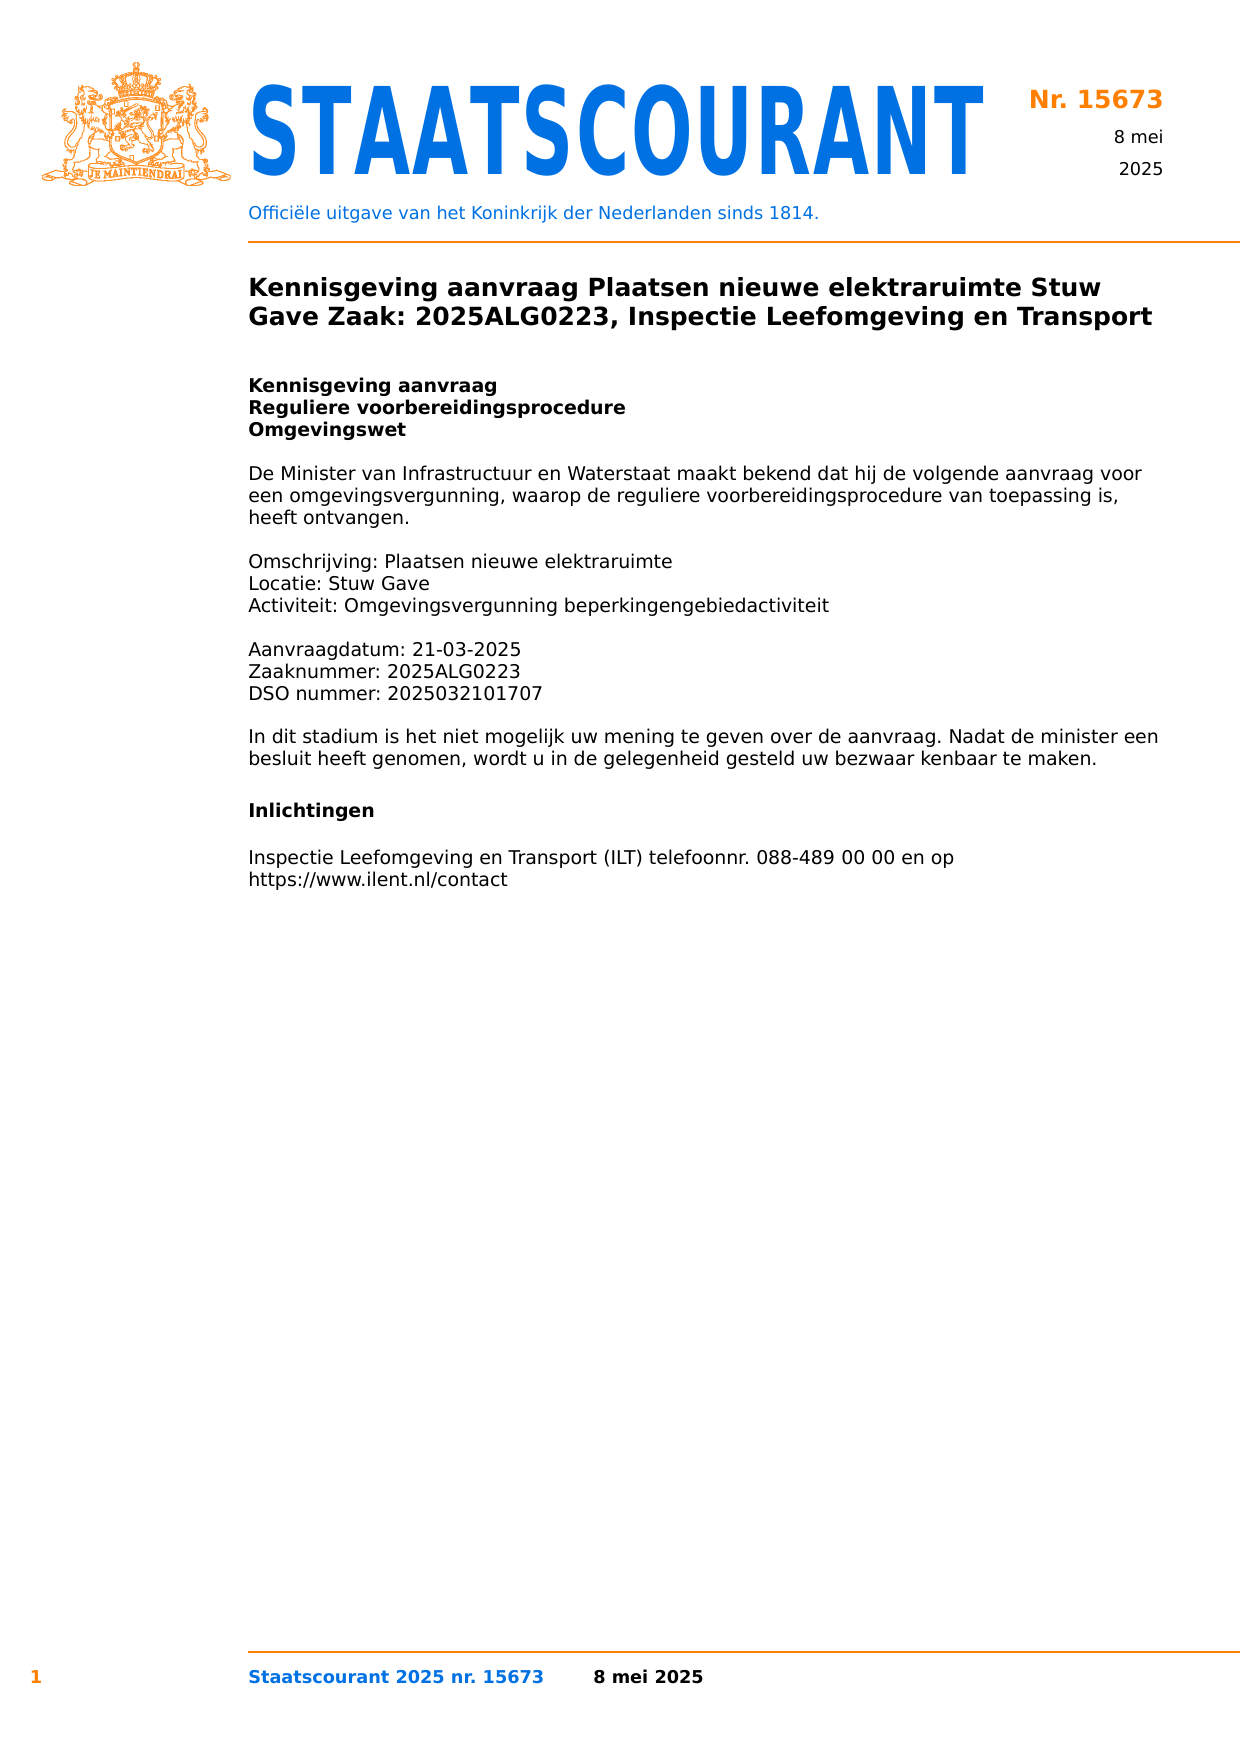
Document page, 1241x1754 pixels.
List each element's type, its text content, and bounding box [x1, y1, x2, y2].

text Omschrijving: Plaatsen nieuwe elektraruimte [248, 551, 1163, 573]
text In dit stadium is het niet mogelijk uw mening te geven over de aanvraag. Nadat de minister een besluit heeft genomen, wordt u in de gelegenheid gesteld uw bezwaar kenbaar te maken. [248, 726, 1163, 770]
table_header STAATSCOURANT [248, 62, 998, 203]
text Reguliere voorbereidingsprocedure [248, 397, 1163, 419]
text Zaaknummer: 2025ALG0223 [248, 661, 1163, 682]
table_header Nr. 15673 [998, 62, 1240, 121]
subtitle Kennisgeving aanvraag Plaatsen nieuwe elektraruimte Stuw Gave Zaak: 2025ALG0223, Inspectie Leefomgeving en Transport [248, 273, 1163, 331]
text Inspectie Leefomgeving en Transport (ILT) telefoonnr. 088-489 00 00 en op https://www.ilent.nl/contact [248, 847, 1163, 891]
picture [41, 62, 231, 186]
table_cell 8 mei [998, 121, 1240, 153]
text Activiteit: Omgevingsvergunning beperkingengebiedactiviteit [248, 595, 1163, 617]
text Aanvraagdatum: 21-03-2025 [248, 638, 1163, 661]
text Locatie: Stuw Gave [248, 573, 1163, 595]
text De Minister van Infrastructuur en Waterstaat maakt bekend dat hij de volgende aanvraag voor een omgevingsvergunning, waarop de reguliere voorbereidingsprocedure van toepassing is, heeft ontvangen. [248, 463, 1163, 529]
table_cell Officiële uitgave van het Koninkrijk der Nederlanden sinds 1814. [248, 203, 1240, 241]
table_header [25, 62, 248, 241]
table_cell 2025 [998, 153, 1240, 203]
text Omgevingswet [248, 419, 1163, 441]
text Kennisgeving aanvraag [248, 375, 1163, 397]
subtitle Inlichtingen [248, 800, 1163, 822]
text DSO nummer: 2025032101707 [248, 682, 1163, 704]
